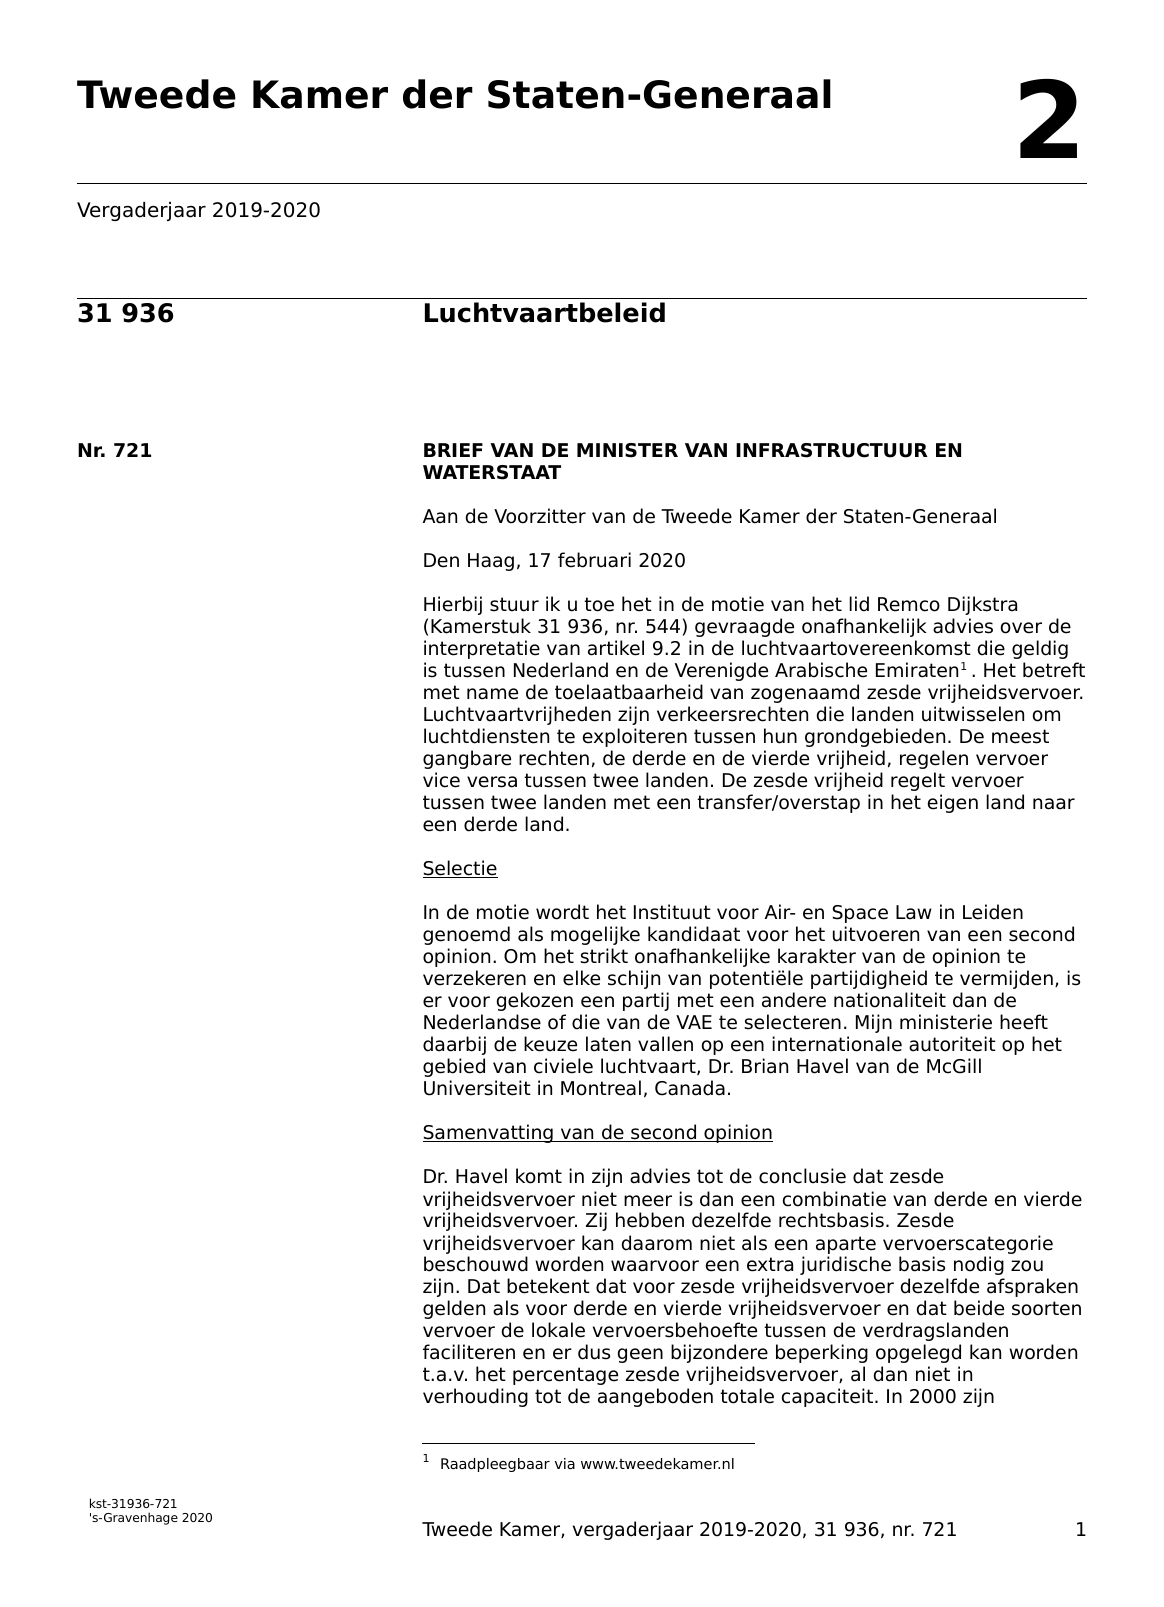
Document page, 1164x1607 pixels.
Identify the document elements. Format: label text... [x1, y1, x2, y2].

text Hierbij stuur ik u toe het in de motie van het lid Remco Dijkstra (Kamerstuk 31 936, nr. 544) gevraagde onafhankelijk advies over de interpretatie van artikel 9.2 in de luchtvaartovereenkomst die geldig is tussen Nederland en de Verenigde Arabische Emiraten. Het betreft met name de toelaatbaarheid van zogenaamd zesde vrijheidsvervoer. Luchtvaartvrijheden zijn verkeersrechten die landen uitwisselen om luchtdiensten te exploiteren tussen hun grondgebieden. De meest gangbare rechten, de derde en de vierde vrijheid, regelen vervoer vice versa tussen twee landen. De zesde vrijheid regelt vervoer tussen twee landen met een transfer/overstap in het eigen land naar een derde land. [422, 594, 1087, 836]
subtitle Samenvatting van de second opinion [422, 1122, 1087, 1144]
text Dr. Havel komt in zijn advies tot de conclusie dat zesde vrijheidsvervoer niet meer is dan een combinatie van derde en vierde vrijheidsvervoer. Zij hebben dezelfde rechtsbasis. Zesde vrijheidsvervoer kan daarom niet als een aparte vervoerscategorie beschouwd worden waarvoor een extra juridische basis nodig zou zijn. Dat betekent dat voor zesde vrijheidsvervoer dezelfde afspraken gelden als voor derde en vierde vrijheidsvervoer en dat beide soorten vervoer de lokale vervoersbehoefte tussen de verdragslanden faciliteren en er dus geen bijzondere beperking opgelegd kan worden t.a.v. het percentage zesde vrijheidsvervoer, al dan niet in verhouding tot de aangeboden totale capaciteit. In 2000 zijn [422, 1166, 1087, 1408]
table_header Tweede Kamer der Staten-Generaal [77, 59, 886, 183]
subtitle Selectie [422, 858, 1087, 880]
text 's-Gravenhage 2020 [88, 1511, 323, 1525]
subtitle Nr. 721 BRIEF VAN DE MINISTER VAN INFRASTRUCTUUR EN WATERSTAAT [77, 440, 1087, 484]
table_cell Vergaderjaar 2019-2020 [77, 184, 1087, 298]
subtitle 31 936 Luchtvaartbeleid [77, 299, 1087, 329]
text Den Haag, 17 februari 2020 [422, 550, 1087, 572]
text In de motie wordt het Instituut voor Air- en Space Law in Leiden genoemd als mogelijke kandidaat voor het uitvoeren van een second opinion. Om het strikt onafhankelijke karakter van de opinion te verzekeren en elke schijn van potentiële partijdigheid te vermijden, is er voor gekozen een partij met een andere nationaliteit dan de Nederlandse of die van de VAE te selecteren. Mijn ministerie heeft daarbij de keuze laten vallen op een internationale autoriteit op het gebied van civiele luchtvaart, Dr. Brian Havel van de McGill Universiteit in Montreal, Canada. [422, 902, 1087, 1100]
table_header 2 [886, 59, 1087, 183]
text kst-31936-721 [88, 1497, 323, 1511]
text Raadpleegbaar via www.tweedekamer.nl [422, 1452, 1087, 1474]
text Aan de Voorzitter van de Tweede Kamer der Staten-Generaal [422, 506, 1087, 528]
